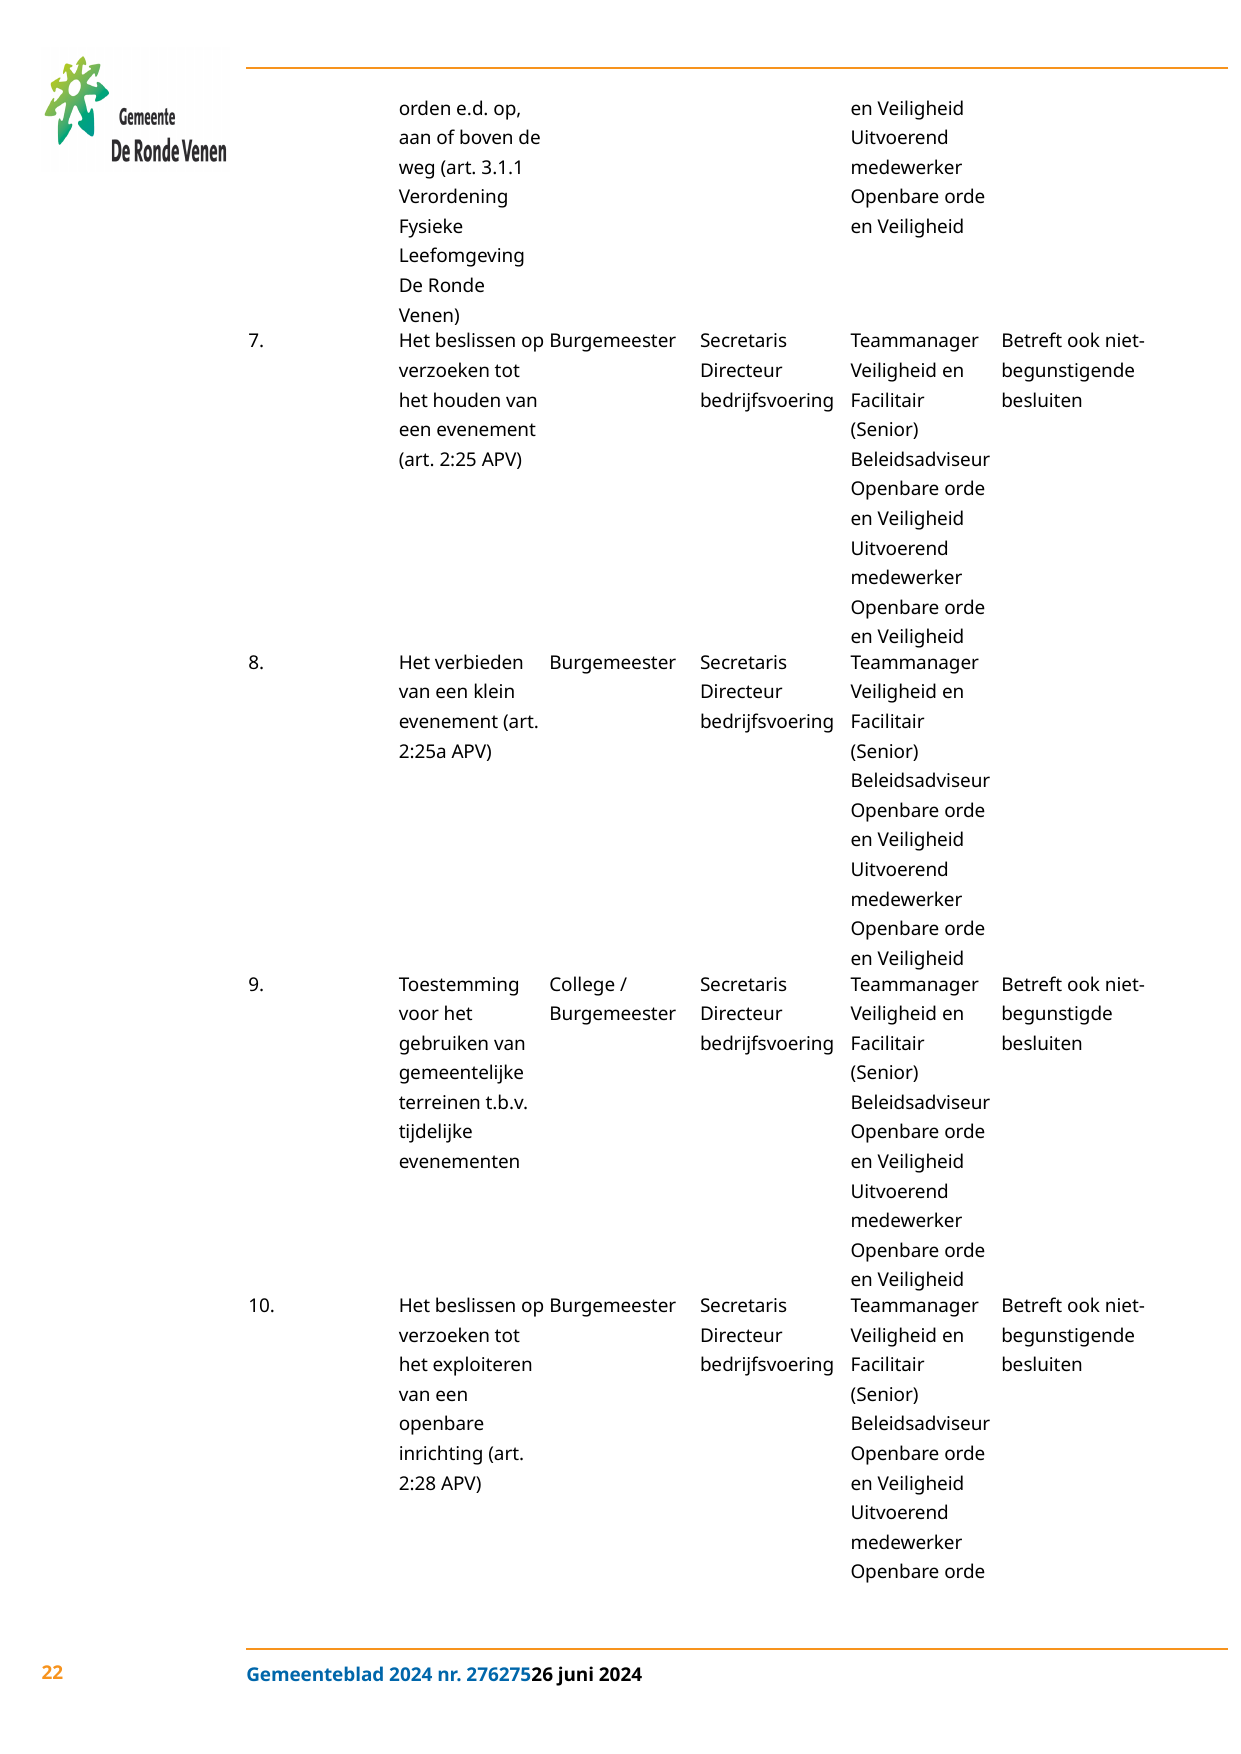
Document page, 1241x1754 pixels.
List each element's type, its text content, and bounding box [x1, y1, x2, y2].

table_cell Teammanager Veiligheid en Facilitair (Senior) Beleidsadviseur Openbare orde en Veiligheid Uitvoerend medewerker Openbare orde en Veiligheid [850, 971, 1001, 1292]
table_cell Het beslissen op verzoeken tot het houden van een evenement (art. 2:25 APV) [399, 328, 549, 649]
table_cell Secretaris Directeur bedrijfsvoering [700, 649, 850, 971]
table_cell Toestemming voor het gebruiken van gemeentelijke terreinen t.b.v. tijdelijke evenementen [399, 971, 549, 1292]
picture [41, 47, 231, 172]
table_cell Secretaris Directeur bedrijfsvoering [700, 971, 850, 1292]
table_cell 8. [248, 649, 398, 971]
table_cell Teammanager Veiligheid en Facilitair (Senior) Beleidsadviseur Openbare orde en Veiligheid Uitvoerend medewerker Openbare orde en Veiligheid [850, 328, 1001, 649]
table_cell orden e.d. op, aan of boven de weg (art. 3.1.1 Verordening Fysieke Leefomgeving De Ronde Venen) [399, 95, 549, 328]
table_cell College / Burgemeester [549, 971, 700, 1292]
table_cell Secretaris Directeur bedrijfsvoering [700, 328, 850, 649]
table_cell Betreft ook niet-begunstigende besluiten [1001, 1292, 1152, 1584]
table_cell [1001, 649, 1152, 971]
table_cell Burgemeester [549, 328, 700, 649]
table_cell 7. [248, 328, 398, 649]
table_cell Secretaris Directeur bedrijfsvoering [700, 1292, 850, 1584]
table_cell Betreft ook niet-begunstigende besluiten [1001, 328, 1152, 649]
table_cell 9. [248, 971, 398, 1292]
table_cell Burgemeester [549, 649, 700, 971]
table_cell Burgemeester [549, 1292, 700, 1584]
table_cell en Veiligheid Uitvoerend medewerker Openbare orde en Veiligheid [850, 95, 1001, 328]
table_cell 10. [248, 1292, 398, 1584]
table_cell Het verbieden van een klein evenement (art. 2:25a APV) [399, 649, 549, 971]
table_cell Het beslissen op verzoeken tot het exploiteren van een openbare inrichting (art. 2:28 APV) [399, 1292, 549, 1584]
table_cell [248, 95, 398, 328]
table_cell [1001, 95, 1152, 328]
table_cell [700, 95, 850, 328]
table_cell Betreft ook niet-begunstigde besluiten [1001, 971, 1152, 1292]
table_cell [549, 95, 700, 328]
table_cell Teammanager Veiligheid en Facilitair (Senior) Beleidsadviseur Openbare orde en Veiligheid Uitvoerend medewerker Openbare orde [850, 1292, 1001, 1584]
table_cell Teammanager Veiligheid en Facilitair (Senior) Beleidsadviseur Openbare orde en Veiligheid Uitvoerend medewerker Openbare orde en Veiligheid [850, 649, 1001, 971]
